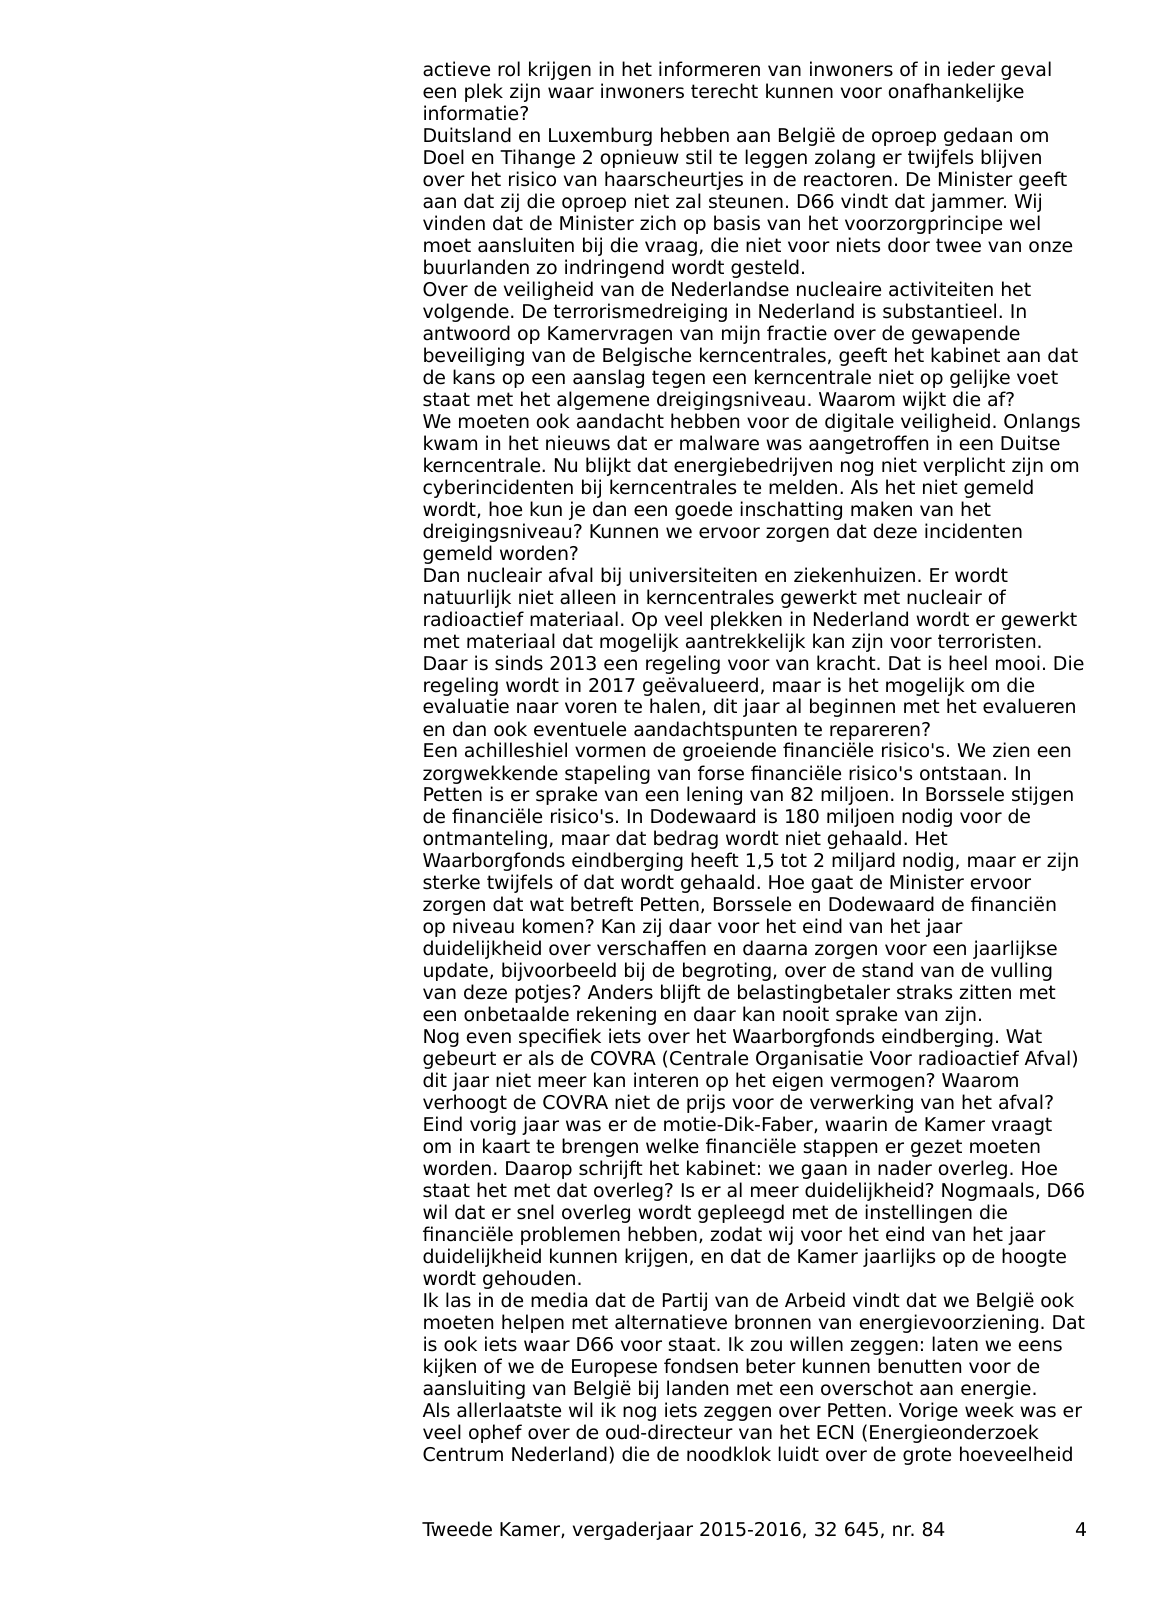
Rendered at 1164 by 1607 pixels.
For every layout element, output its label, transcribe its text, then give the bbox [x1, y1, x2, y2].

text Dan nucleair afval bij universiteiten en ziekenhuizen. Er wordt natuurlijk niet alleen in kerncentrales gewerkt met nucleair of radioactief materiaal. Op veel plekken in Nederland wordt er gewerkt met materiaal dat mogelijk aantrekkelijk kan zijn voor terroristen. Daar is sinds 2013 een regeling voor van kracht. Dat is heel mooi. Die regeling wordt in 2017 geëvalueerd, maar is het mogelijk om die evaluatie naar voren te halen, dit jaar al beginnen met het evalueren en dan ook eventuele aandachtspunten te repareren? [422, 564, 1087, 740]
text Ik las in de media dat de Partij van de Arbeid vindt dat we België ook moeten helpen met alternatieve bronnen van energievoorziening. Dat is ook iets waar D66 voor staat. Ik zou willen zeggen: laten we eens kijken of we de Europese fondsen beter kunnen benutten voor de aansluiting van België bij landen met een overschot aan energie. [422, 1290, 1087, 1400]
text Een achilleshiel vormen de groeiende financiële risico's. We zien een zorgwekkende stapeling van forse financiële risico's ontstaan. In Petten is er sprake van een lening van 82 miljoen. In Borssele stijgen de financiële risico's. In Dodewaard is 180 miljoen nodig voor de ontmanteling, maar dat bedrag wordt niet gehaald. Het Waarborgfonds eindberging heeft 1,5 tot 2 miljard nodig, maar er zijn sterke twijfels of dat wordt gehaald. Hoe gaat de Minister ervoor zorgen dat wat betreft Petten, Borssele en Dodewaard de financiën op niveau komen? Kan zij daar voor het eind van het jaar duidelijkheid over verschaffen en daarna zorgen voor een jaarlijkse update, bijvoorbeeld bij de begroting, over de stand van de vulling van deze potjes? Anders blijft de belastingbetaler straks zitten met een onbetaalde rekening en daar kan nooit sprake van zijn. [422, 740, 1087, 1026]
text We moeten ook aandacht hebben voor de digitale veiligheid. Onlangs kwam in het nieuws dat er malware was aangetroffen in een Duitse kerncentrale. Nu blijkt dat energiebedrijven nog niet verplicht zijn om cyberincidenten bij kerncentrales te melden. Als het niet gemeld wordt, hoe kun je dan een goede inschatting maken van het dreigingsniveau? Kunnen we ervoor zorgen dat deze incidenten gemeld worden? [422, 411, 1087, 564]
text Als allerlaatste wil ik nog iets zeggen over Petten. Vorige week was er veel ophef over de oud-directeur van het ECN (Energieonderzoek Centrum Nederland) die de noodklok luidt over de grote hoeveelheid [422, 1400, 1087, 1466]
text Over de veiligheid van de Nederlandse nucleaire activiteiten het volgende. De terrorismedreiging in Nederland is substantieel. In antwoord op Kamervragen van mijn fractie over de gewapende beveiliging van de Belgische kerncentrales, geeft het kabinet aan dat de kans op een aanslag tegen een kerncentrale niet op gelijke voet staat met het algemene dreigingsniveau. Waarom wijkt die af? [422, 279, 1087, 411]
text Nog even specifiek iets over het Waarborgfonds eindberging. Wat gebeurt er als de COVRA (Centrale Organisatie Voor radioactief Afval) dit jaar niet meer kan interen op het eigen vermogen? Waarom verhoogt de COVRA niet de prijs voor de verwerking van het afval? Eind vorig jaar was er de motie-Dik-Faber, waarin de Kamer vraagt om in kaart te brengen welke financiële stappen er gezet moeten worden. Daarop schrijft het kabinet: we gaan in nader overleg. Hoe staat het met dat overleg? Is er al meer duidelijkheid? Nogmaals, D66 wil dat er snel overleg wordt gepleegd met de instellingen die financiële problemen hebben, zodat wij voor het eind van het jaar duidelijkheid kunnen krijgen, en dat de Kamer jaarlijks op de hoogte wordt gehouden. [422, 1026, 1087, 1290]
text actieve rol krijgen in het informeren van inwoners of in ieder geval een plek zijn waar inwoners terecht kunnen voor onafhankelijke informatie? [422, 59, 1087, 125]
text Duitsland en Luxemburg hebben aan België de oproep gedaan om Doel en Tihange 2 opnieuw stil te leggen zolang er twijfels blijven over het risico van haarscheurtjes in de reactoren. De Minister geeft aan dat zij die oproep niet zal steunen. D66 vindt dat jammer. Wij vinden dat de Minister zich op basis van het voorzorgprincipe wel moet aansluiten bij die vraag, die niet voor niets door twee van onze buurlanden zo indringend wordt gesteld. [422, 125, 1087, 279]
